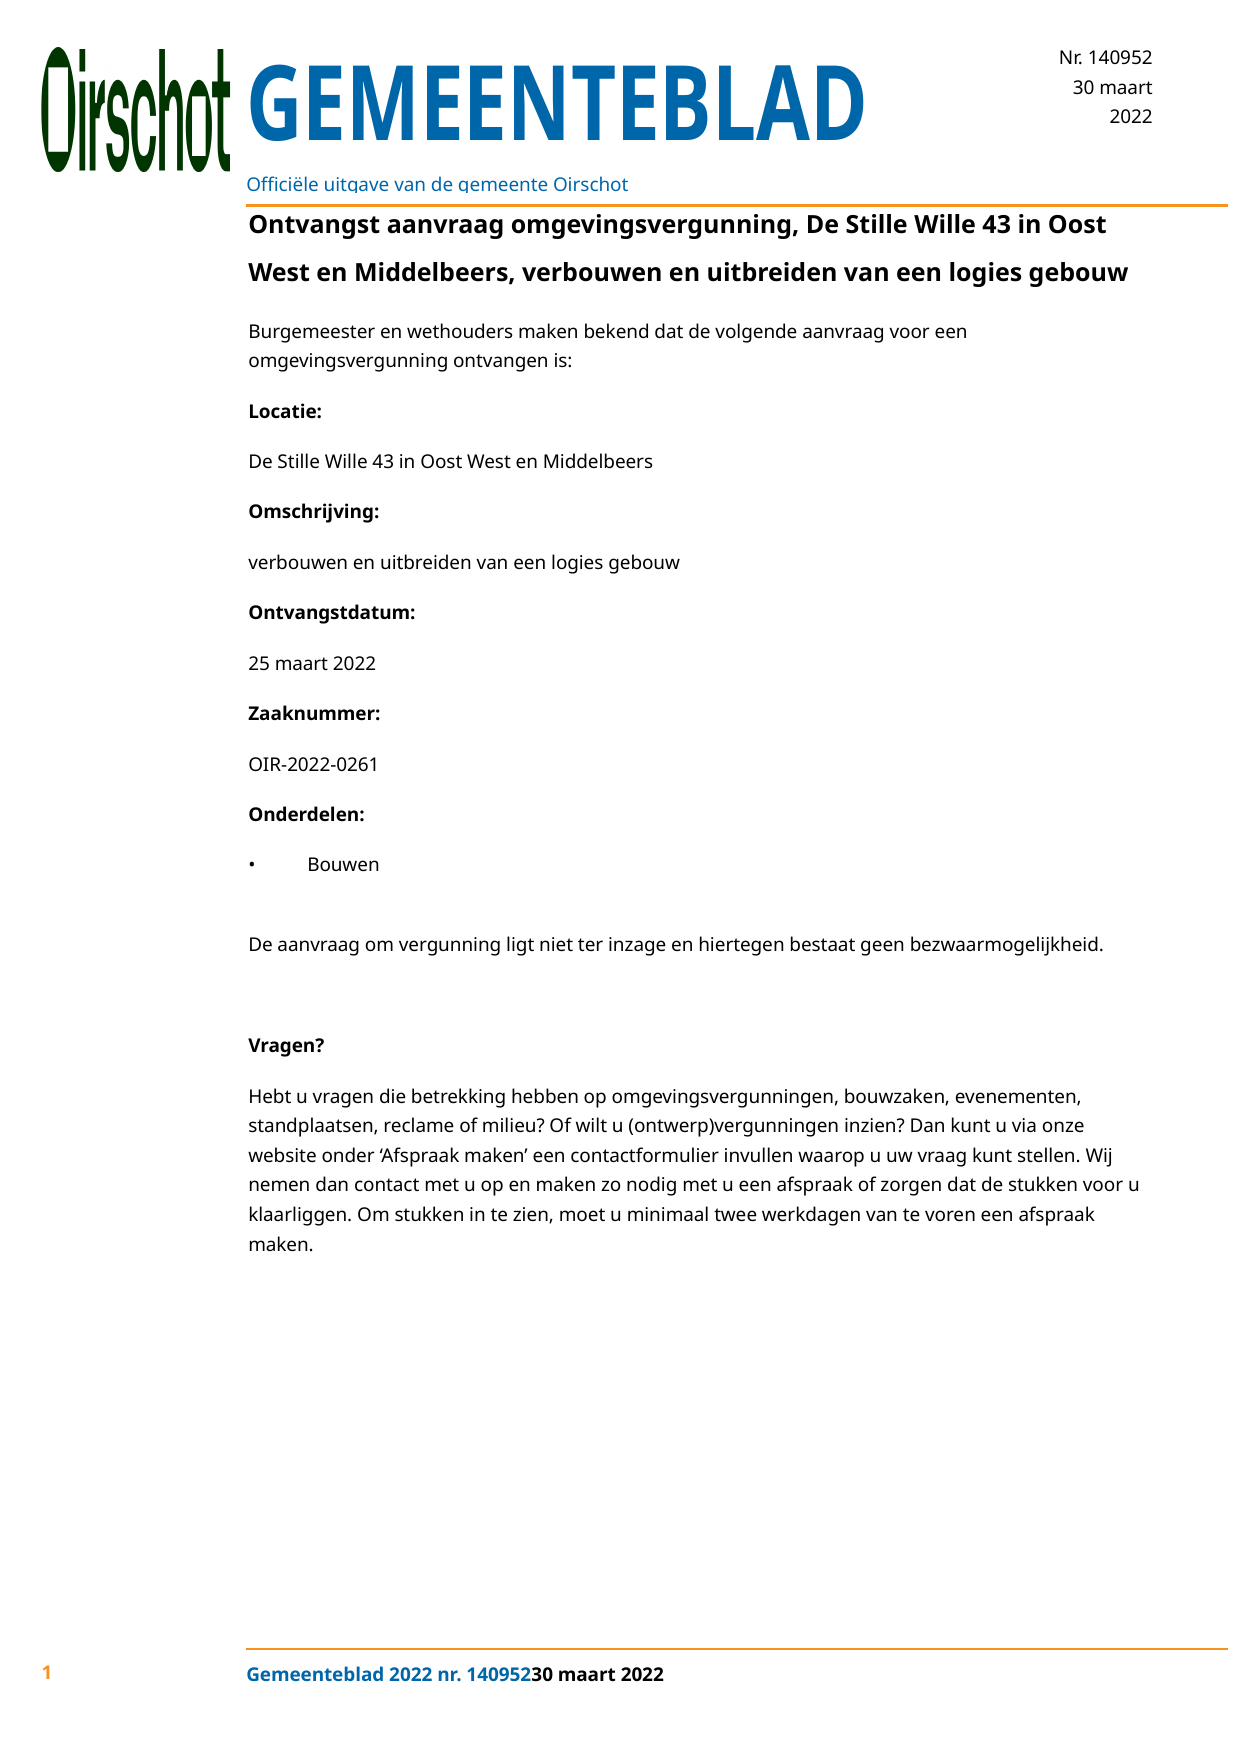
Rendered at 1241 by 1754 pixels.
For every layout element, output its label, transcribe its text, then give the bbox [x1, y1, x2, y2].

text verbouwen en uitbreiden van een logies gebouw [248, 549, 1152, 575]
text Vragen? [248, 1032, 1152, 1058]
text Zaaknummer: [248, 700, 1152, 726]
list Bouwen [248, 852, 1152, 877]
text Ontvangstdatum: [248, 599, 1152, 625]
text Ontvangst aanvraag omgevingsvergunning, De Stille Wille 43 in Oost West en Middelbeers, verbouwen en uitbreiden van een logies gebouw [248, 207, 1152, 288]
text De aanvraag om vergunning ligt niet ter inzage en hiertegen bestaat geen bezwaarmogelijkheid. [248, 932, 1152, 957]
text Locatie: [248, 398, 1152, 424]
text Onderdelen: [248, 801, 1152, 827]
text 25 maart 2022 [248, 650, 1152, 676]
picture [41, 47, 231, 172]
text Omschrijving: [248, 499, 1152, 524]
text Burgemeester en wethouders maken bekend dat de volgende aanvraag voor een omgevingsvergunning ontvangen is: [248, 318, 1152, 373]
text Hebt u vragen die betrekking hebben op omgevingsvergunningen, bouwzaken, evenementen, standplaatsen, reclame of milieu? Of wilt u (ontwerp)vergunningen inzien? Dan kunt u via onze website onder ‘Afspraak maken’ een contactformulier invullen waarop u uw vraag kunt stellen. Wij nemen dan contact met u op en maken zo nodig met u een afspraak of zorgen dat de stukken voor u klaarliggen. Om stukken in te zien, moet u minimaal twee werkdagen van te voren een afspraak maken. [248, 1083, 1152, 1257]
text OIR-2022-0261 [248, 751, 1152, 777]
text De Stille Wille 43 in Oost West en Middelbeers [248, 448, 1152, 474]
